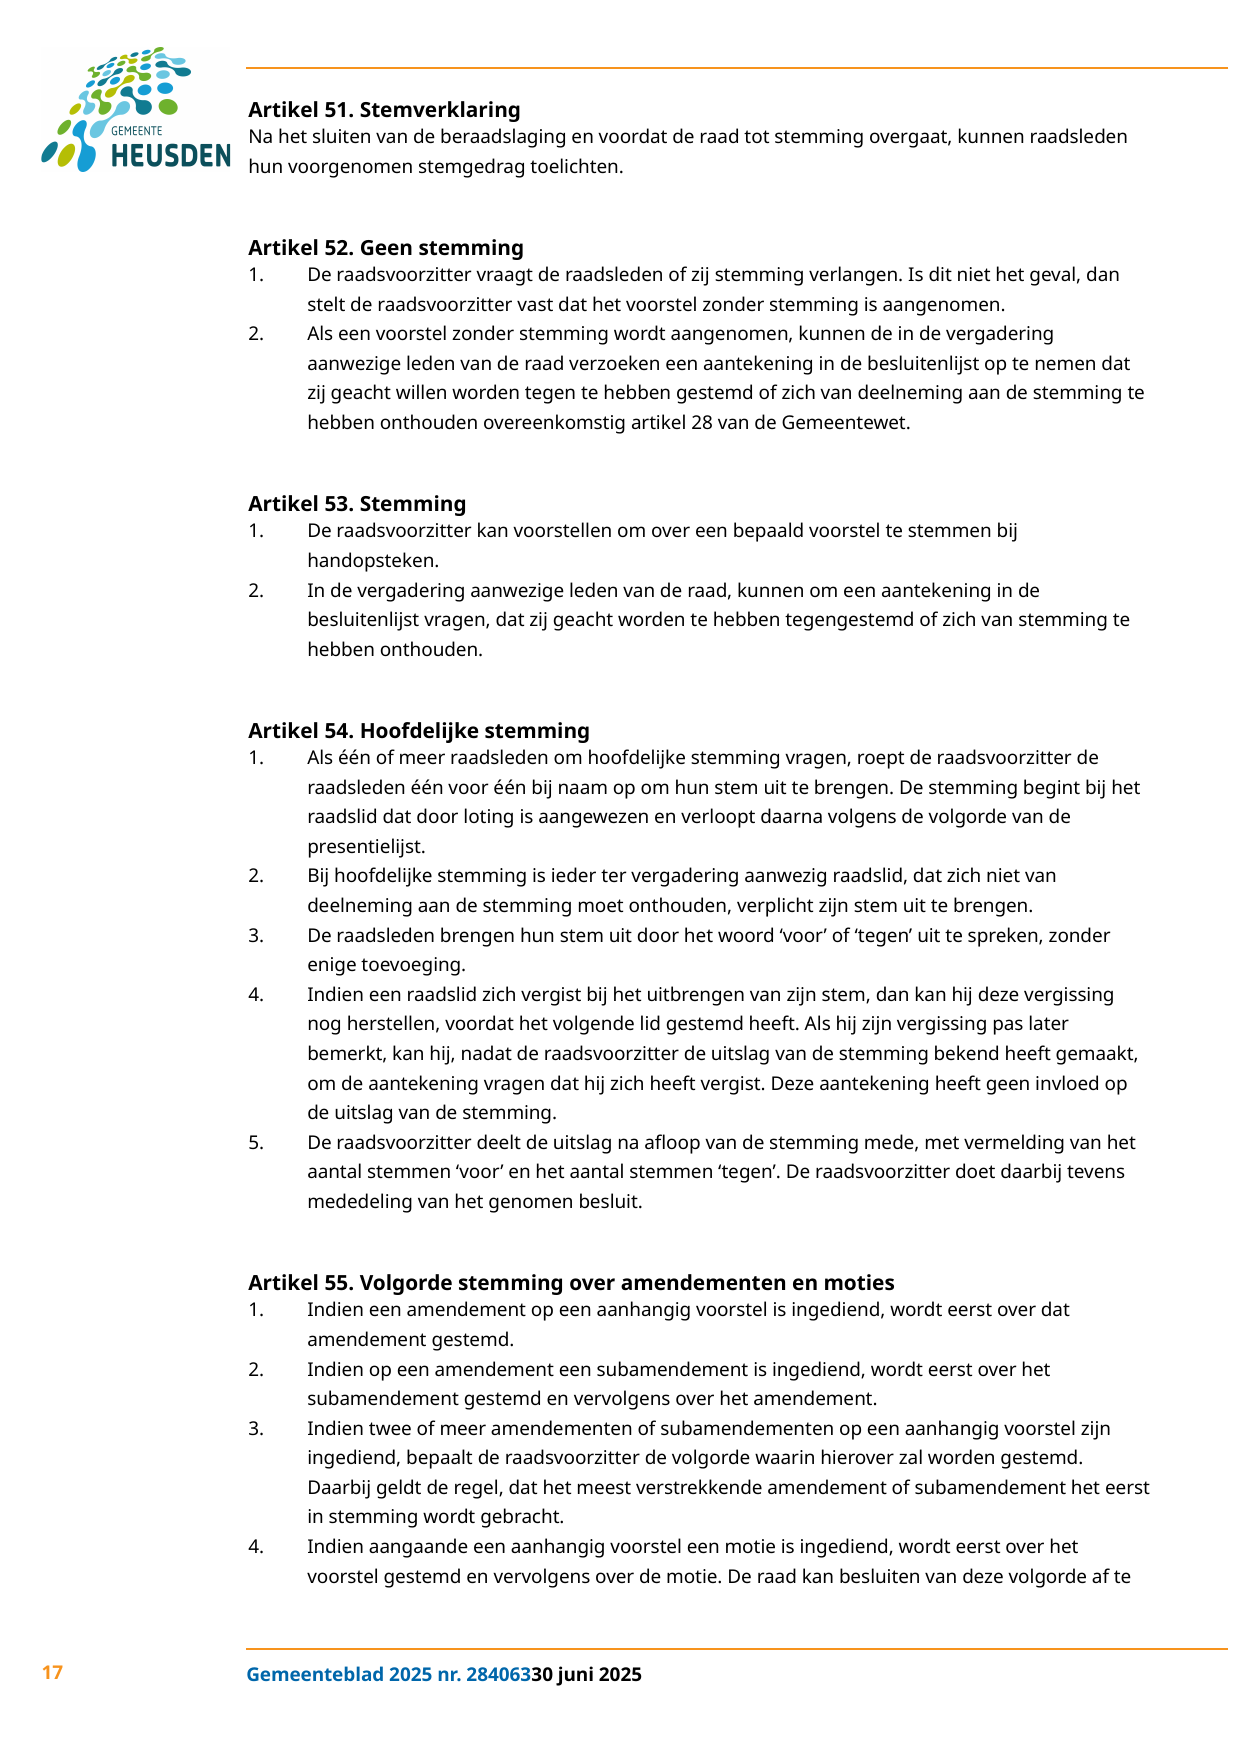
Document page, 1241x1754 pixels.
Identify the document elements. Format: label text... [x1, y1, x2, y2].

picture [41, 47, 231, 172]
text Na het sluiten van de beraadslaging en voordat de raad tot stemming overgaat, kunnen raadsleden hun voorgenomen stemgedrag toelichten. [248, 123, 1152, 178]
list Indien een amendement op een aanhangig voorstel is ingediend, wordt eerst over dat amendement gestemd. [248, 1297, 1152, 1352]
list De raadsvoorzitter kan voorstellen om over een bepaald voorstel te stemmen bij handopsteken. [248, 518, 1152, 573]
text Artikel 53. Stemming [248, 489, 1152, 518]
list De raadsvoorzitter vraagt de raadsleden of zij stemming verlangen. Is dit niet het geval, dan stelt de raadsvoorzitter vast dat het voorstel zonder stemming is aangenomen. [248, 261, 1152, 317]
text Artikel 54. Hoofdelijke stemming [248, 716, 1152, 744]
list Indien aangaande een aanhangig voorstel een motie is ingediend, wordt eerst over het voorstel gestemd en vervolgens over de motie. De raad kan besluiten van deze volgorde af te [248, 1533, 1152, 1588]
list Als één of meer raadsleden om hoofdelijke stemming vragen, roept de raadsvoorzitter de raadsleden één voor één bij naam op om hun stem uit te brengen. De stemming begint bij het raadslid dat door loting is aangewezen en verloopt daarna volgens de volgorde van de presentielijst. [248, 744, 1152, 859]
list Indien een raadslid zich vergist bij het uitbrengen van zijn stem, dan kan hij deze vergissing nog herstellen, voordat het volgende lid gestemd heeft. Als hij zijn vergissing pas later bemerkt, kan hij, nadat de raadsvoorzitter de uitslag van de stemming bekend heeft gemaakt, om de aantekening vragen dat hij zich heeft vergist. Deze aantekening heeft geen invloed op de uitslag van de stemming. [248, 981, 1152, 1125]
text Artikel 55. Volgorde stemming over amendementen en moties [248, 1268, 1152, 1297]
text Artikel 51. Stemverklaring [248, 95, 1152, 123]
list In de vergadering aanwezige leden van de raad, kunnen om een aantekening in de besluitenlijst vragen, dat zij geacht worden te hebben tegengestemd of zich van stemming te hebben onthouden. [248, 577, 1152, 662]
list De raadsvoorzitter deelt de uitslag na afloop van de stemming mede, met vermelding van het aantal stemmen ‘voor’ en het aantal stemmen ‘tegen’. De raadsvoorzitter doet daarbij tevens mededeling van het genomen besluit. [248, 1129, 1152, 1214]
text Artikel 52. Geen stemming [248, 233, 1152, 261]
list Indien twee of meer amendementen of subamendementen op een aanhangig voorstel zijn ingediend, bepaalt de raadsvoorzitter de volgorde waarin hierover zal worden gestemd. Daarbij geldt de regel, dat het meest verstrekkende amendement of subamendement het eerst in stemming wordt gebracht. [248, 1415, 1152, 1529]
list Indien op een amendement een subamendement is ingediend, wordt eerst over het subamendement gestemd en vervolgens over het amendement. [248, 1356, 1152, 1411]
list Als een voorstel zonder stemming wordt aangenomen, kunnen de in de vergadering aanwezige leden van de raad verzoeken een aantekening in de besluitenlijst op te nemen dat zij geacht willen worden tegen te hebben gestemd of zich van deelneming aan de stemming te hebben onthouden overeenkomstig artikel 28 van de Gemeentewet. [248, 320, 1152, 435]
list Bij hoofdelijke stemming is ieder ter vergadering aanwezig raadslid, dat zich niet van deelneming aan de stemming moet onthouden, verplicht zijn stem uit te brengen. [248, 863, 1152, 918]
list De raadsleden brengen hun stem uit door het woord ‘voor’ of ‘tegen’ uit te spreken, zonder enige toevoeging. [248, 922, 1152, 977]
